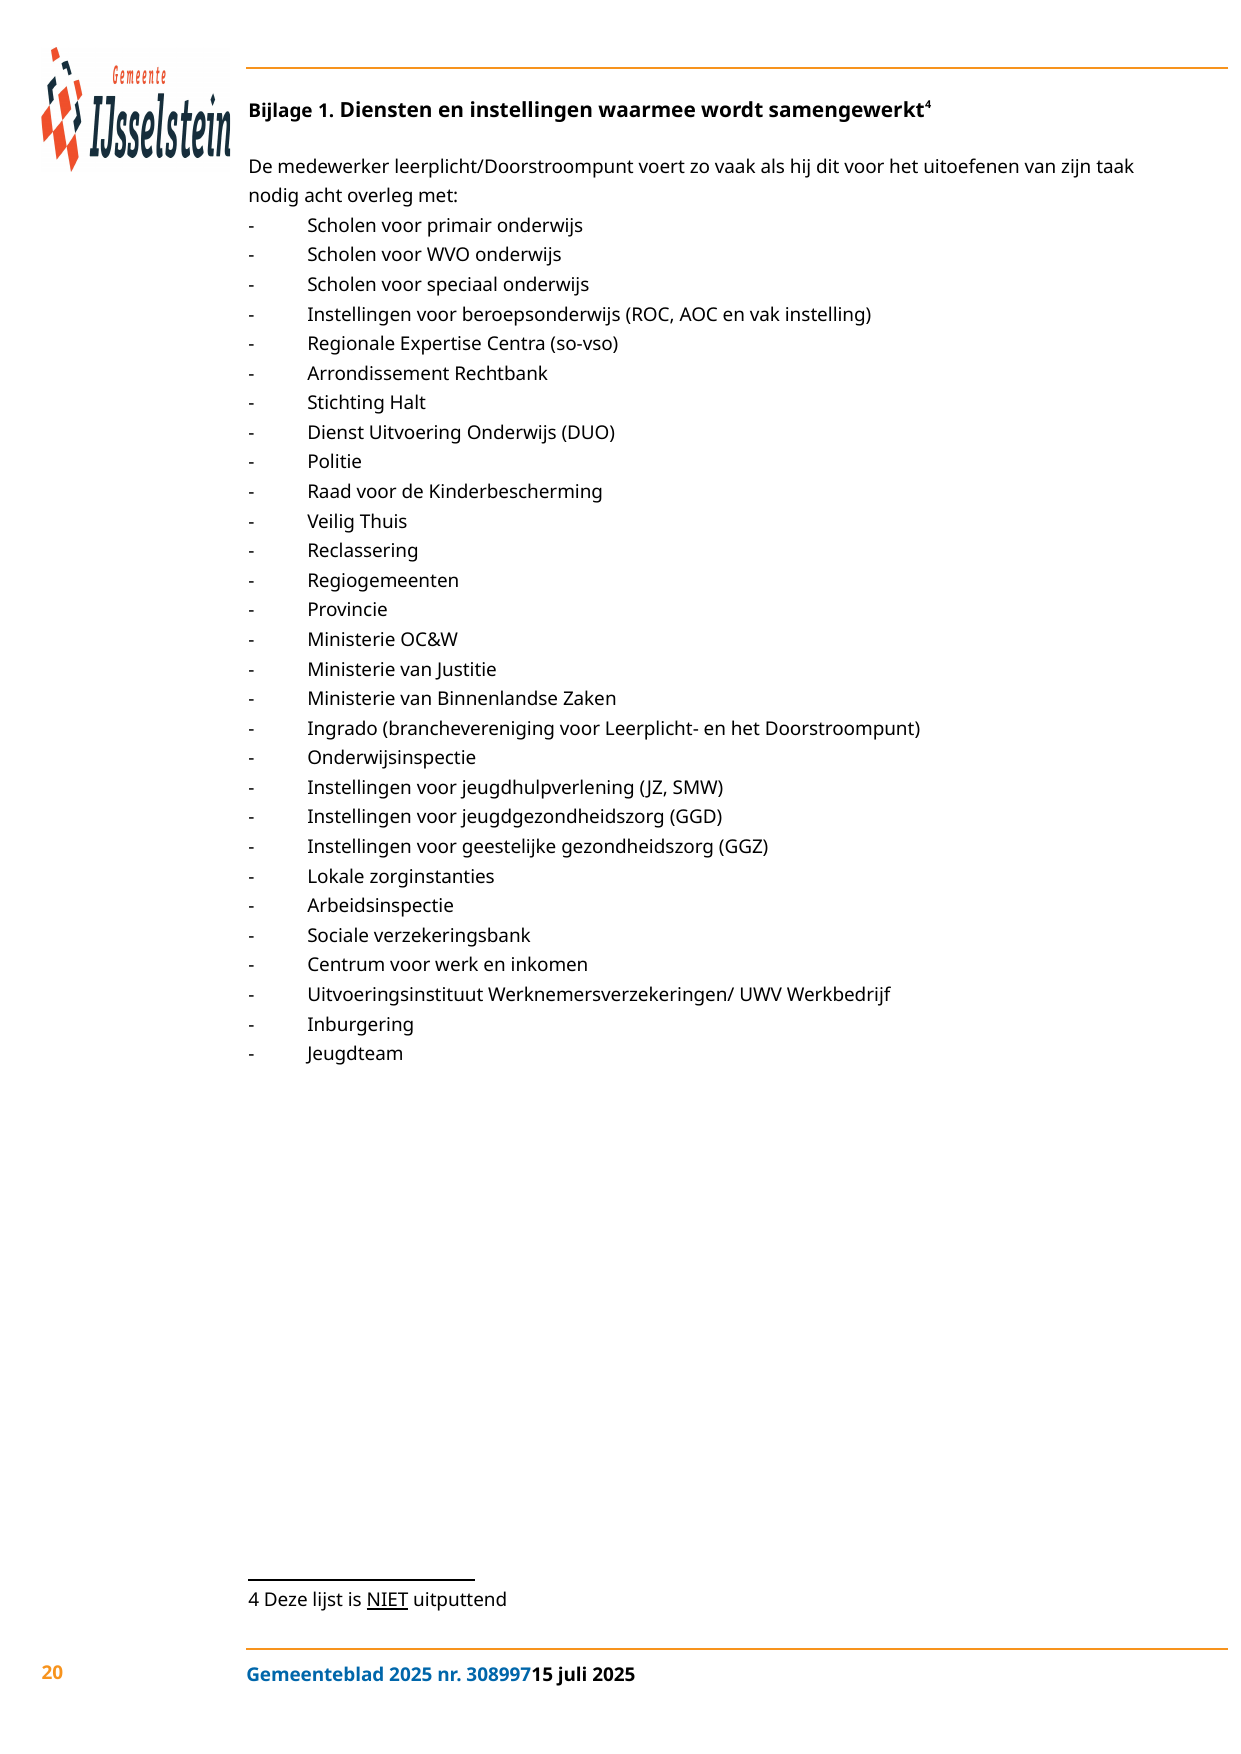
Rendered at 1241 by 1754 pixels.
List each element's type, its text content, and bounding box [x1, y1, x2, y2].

list Sociale verzekeringsbank [248, 922, 1152, 948]
list Arbeidsinspectie [248, 892, 1152, 918]
list Instellingen voor jeugdhulpverlening (JZ, SMW) [248, 774, 1152, 800]
list Uitvoeringsinstituut Werknemersverzekeringen/ UWV Werkbedrijf [248, 981, 1152, 1007]
list Arrondissement Rechtbank [248, 360, 1152, 386]
picture [41, 47, 231, 172]
list Jeugdteam [248, 1040, 1152, 1066]
list Ministerie van Binnenlandse Zaken [248, 685, 1152, 711]
list Scholen voor primair onderwijs [248, 212, 1152, 238]
list Inburgering [248, 1011, 1152, 1037]
list Reclassering [248, 537, 1152, 563]
list Ministerie van Justitie [248, 656, 1152, 682]
list Instellingen voor jeugdgezondheidszorg (GGD) [248, 804, 1152, 829]
list Regionale Expertise Centra (so-vso) [248, 330, 1152, 356]
list Stichting Halt [248, 389, 1152, 415]
text Bijlage 1. Diensten en instellingen waarmee wordt samengewerkt [248, 95, 1152, 123]
list Dienst Uitvoering Onderwijs (DUO) [248, 419, 1152, 445]
list Regiogemeenten [248, 567, 1152, 593]
list Politie [248, 449, 1152, 474]
list Onderwijsinspectie [248, 744, 1152, 770]
list Raad voor de Kinderbescherming [248, 478, 1152, 504]
list Ingrado (branchevereniging voor Leerplicht- en het Doorstroompunt) [248, 715, 1152, 741]
text De medewerker leerplicht/Doorstroompunt voert zo vaak als hij dit voor het uitoefenen van zijn taak nodig acht overleg met: [248, 153, 1152, 208]
list Lokale zorginstanties [248, 863, 1152, 889]
list Scholen voor WVO onderwijs [248, 242, 1152, 267]
list Scholen voor speciaal onderwijs [248, 271, 1152, 297]
list Centrum voor werk en inkomen [248, 952, 1152, 977]
list Instellingen voor beroepsonderwijs (ROC, AOC en vak instelling) [248, 301, 1152, 327]
list Instellingen voor geestelijke gezondheidszorg (GGZ) [248, 833, 1152, 859]
text Deze lijst is NIET uitputtend [248, 1586, 1152, 1612]
list Ministerie OC&W [248, 626, 1152, 652]
list Veilig Thuis [248, 508, 1152, 534]
list Provincie [248, 597, 1152, 622]
